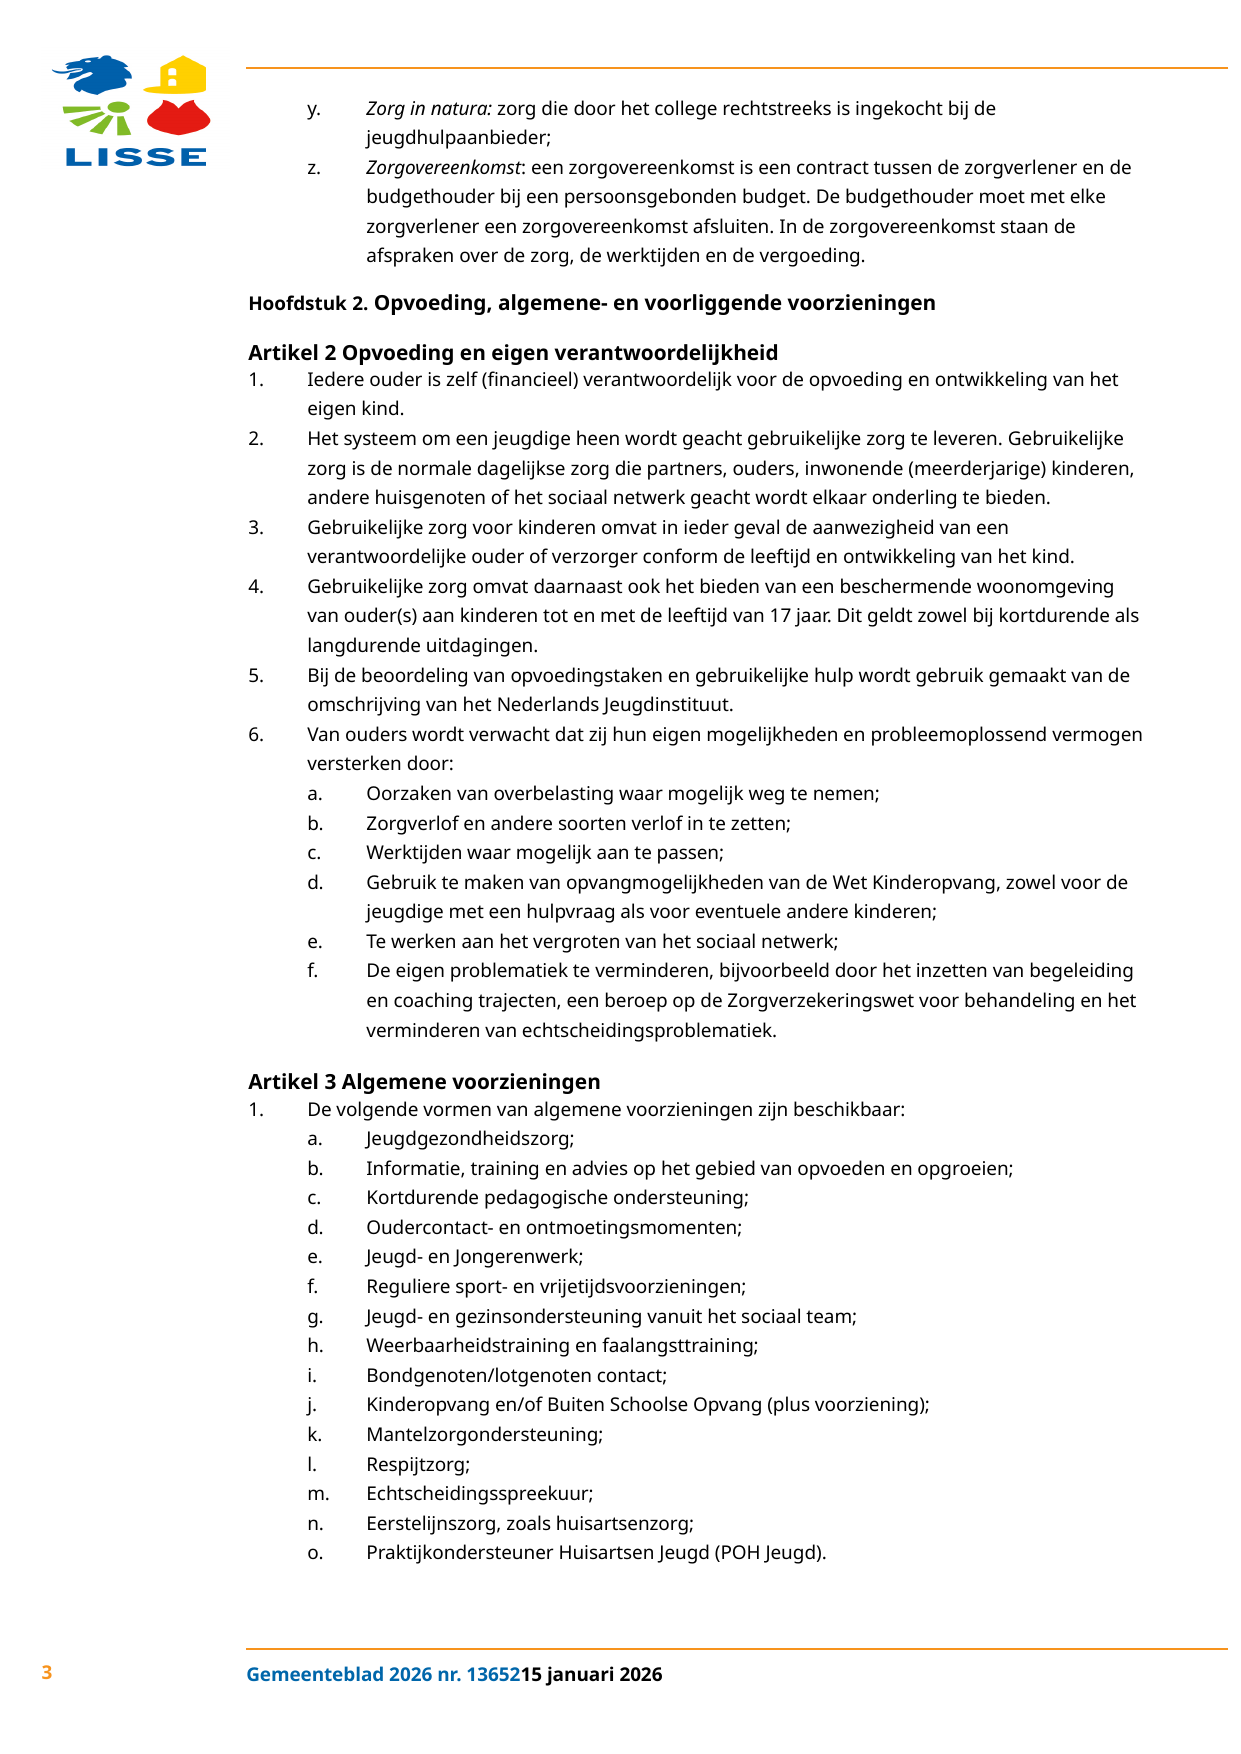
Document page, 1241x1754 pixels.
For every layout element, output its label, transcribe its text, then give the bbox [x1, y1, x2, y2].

list Werktijden waar mogelijk aan te passen; [307, 839, 1152, 865]
list Weerbaarheidstraining en faalangsttraining; [307, 1332, 1152, 1358]
list Gebruikelijke zorg voor kinderen omvat in ieder geval de aanwezigheid van een verantwoordelijke ouder of verzorger conform de leeftijd en ontwikkeling van het kind. [248, 514, 1152, 569]
list Praktijkondersteuner Huisartsen Jeugd (POH Jeugd). [307, 1539, 1152, 1565]
list Gebruik te maken van opvangmogelijkheden van de Wet Kinderopvang, zowel voor de jeugdige met een hulpvraag als voor eventuele andere kinderen; [307, 869, 1152, 924]
list De volgende vormen van algemene voorzieningen zijn beschikbaar: [248, 1096, 1152, 1121]
list Oorzaken van overbelasting waar mogelijk weg te nemen; [307, 780, 1152, 806]
text Artikel 2 Opvoeding en eigen verantwoordelijkheid [248, 338, 1152, 366]
list Bij de beoordeling van opvoedingstaken en gebruikelijke hulp wordt gebruik gemaakt van de omschrijving van het Nederlands Jeugdinstituut. [248, 662, 1152, 717]
list Informatie, training en advies op het gebied van opvoeden en opgroeien; [307, 1155, 1152, 1181]
list Zorgovereenkomst: een zorgovereenkomst is een contract tussen de zorgverlener en de budgethouder bij een persoonsgebonden budget. De budgethouder moet met elke zorgverlener een zorgovereenkomst afsluiten. In de zorgovereenkomst staan de afspraken over de zorg, de werktijden en de vergoeding. [307, 154, 1152, 268]
list Kortdurende pedagogische ondersteuning; [307, 1184, 1152, 1210]
list Eerstelijnszorg, zoals huisartsenzorg; [307, 1510, 1152, 1536]
list Jeugdgezondheidszorg; [307, 1125, 1152, 1151]
list De eigen problematiek te verminderen, bijvoorbeeld door het inzetten van begeleiding en coaching trajecten, een beroep op de Zorgverzekeringswet voor behandeling en het verminderen van echtscheidingsproblematiek. [307, 958, 1152, 1043]
list Zorg in natura: zorg die door het college rechtstreeks is ingekocht bij de jeugdhulpaanbieder; [307, 95, 1152, 150]
picture [41, 47, 231, 172]
list Iedere ouder is zelf (financieel) verantwoordelijk voor de opvoeding en ontwikkeling van het eigen kind. [248, 366, 1152, 421]
list Oudercontact- en ontmoetingsmomenten; [307, 1214, 1152, 1240]
list Bondgenoten/lotgenoten contact; [307, 1362, 1152, 1388]
list Echtscheidingsspreekuur; [307, 1480, 1152, 1506]
text Hoofdstuk 2. Opvoeding, algemene- en voorliggende voorzieningen [248, 288, 1152, 317]
list Zorgverlof en andere soorten verlof in te zetten; [307, 810, 1152, 836]
list Jeugd- en gezinsondersteuning vanuit het sociaal team; [307, 1303, 1152, 1328]
list Het systeem om een jeugdige heen wordt geacht gebruikelijke zorg te leveren. Gebruikelijke zorg is de normale dagelijkse zorg die partners, ouders, inwonende (meerderjarige) kinderen, andere huisgenoten of het sociaal netwerk geacht wordt elkaar onderling te bieden. [248, 425, 1152, 510]
list Reguliere sport- en vrijetijdsvoorzieningen; [307, 1273, 1152, 1299]
list Van ouders wordt verwacht dat zij hun eigen mogelijkheden en probleemoplossend vermogen versterken door: [248, 721, 1152, 776]
list Mantelzorgondersteuning; [307, 1421, 1152, 1447]
list Te werken aan het vergroten van het sociaal netwerk; [307, 928, 1152, 954]
list Respijtzorg; [307, 1451, 1152, 1476]
list Kinderopvang en/of Buiten Schoolse Opvang (plus voorziening); [307, 1392, 1152, 1417]
list Jeugd- en Jongerenwerk; [307, 1244, 1152, 1269]
text Artikel 3 Algemene voorzieningen [248, 1067, 1152, 1096]
list Gebruikelijke zorg omvat daarnaast ook het bieden van een beschermende woonomgeving van ouder(s) aan kinderen tot en met de leeftijd van 17 jaar. Dit geldt zowel bij kortdurende als langdurende uitdagingen. [248, 573, 1152, 658]
